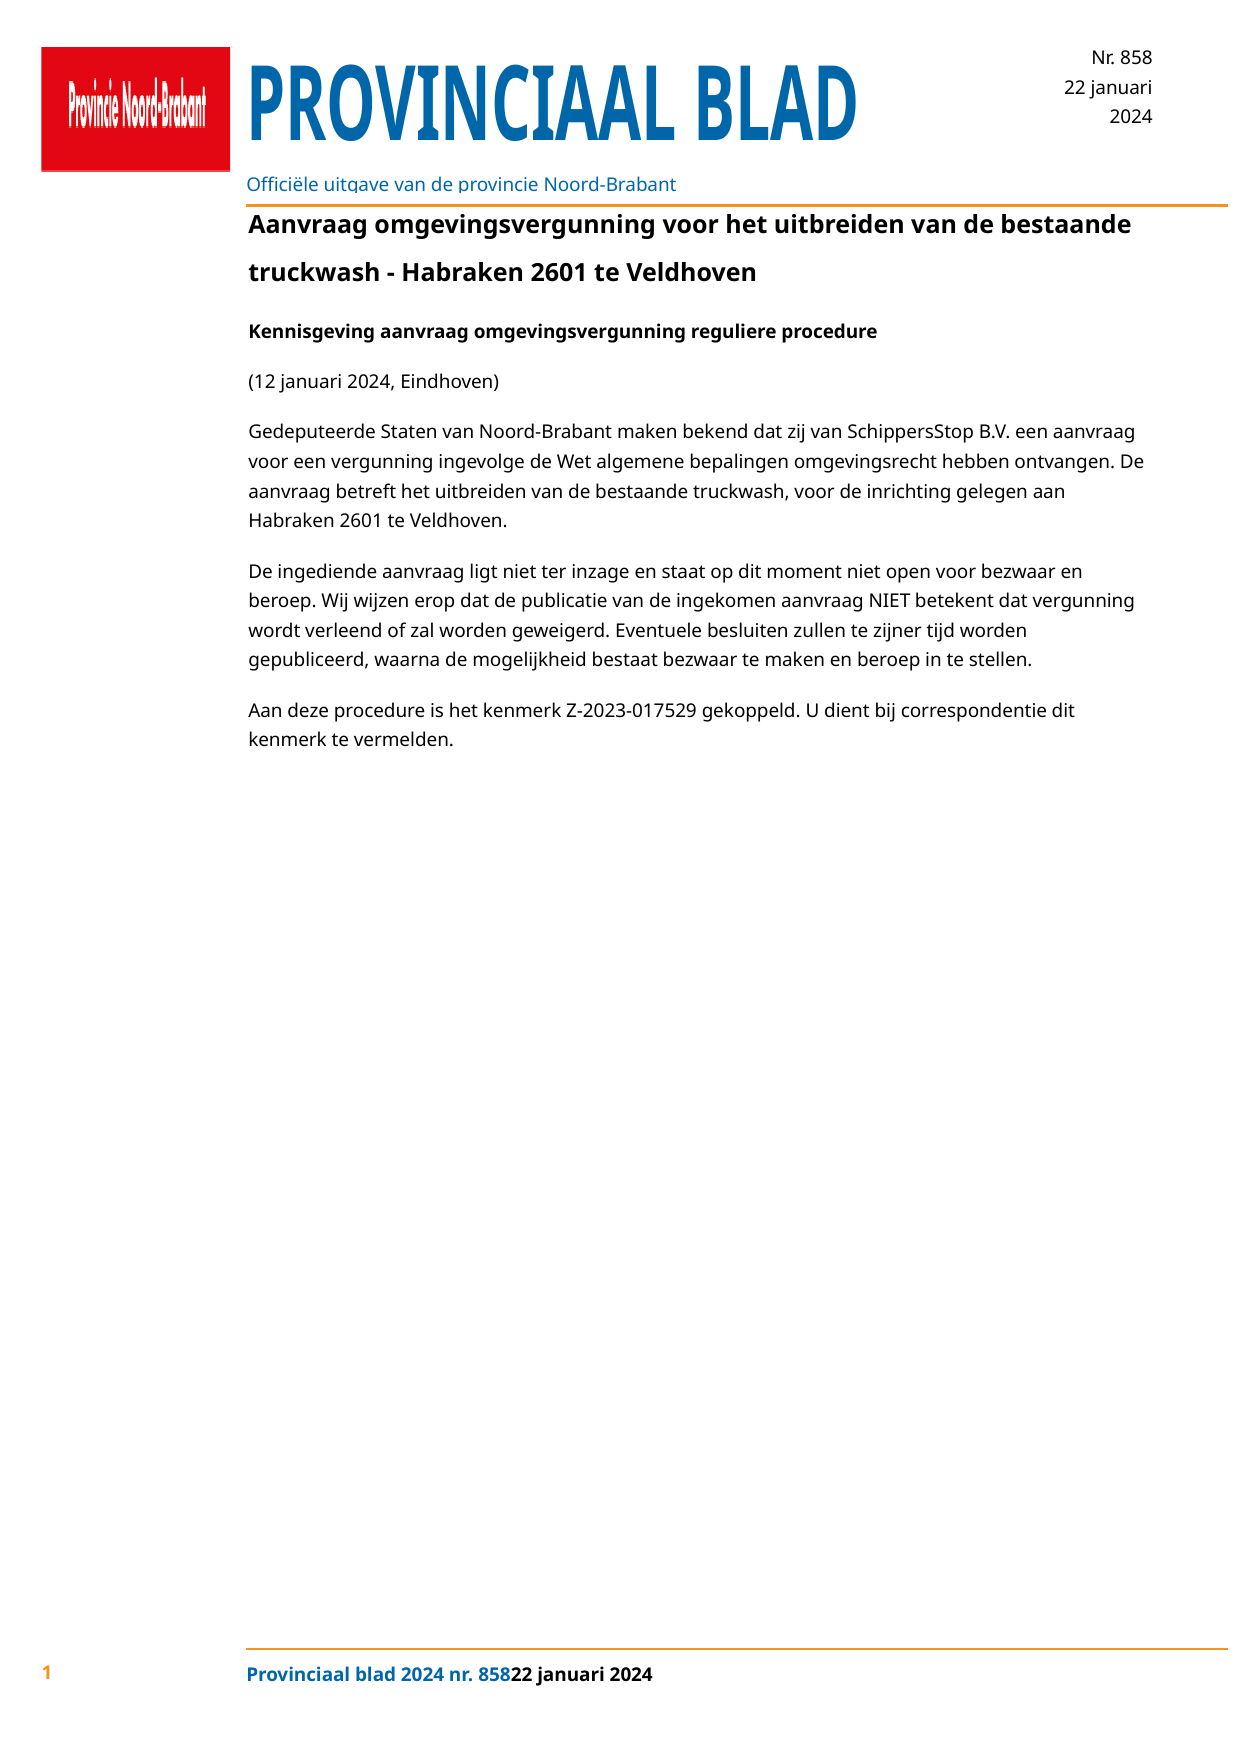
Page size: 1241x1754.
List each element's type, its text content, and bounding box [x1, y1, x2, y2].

text De ingediende aanvraag ligt niet ter inzage en staat op dit moment niet open voor bezwaar en beroep. Wij wijzen erop dat de publicatie van de ingekomen aanvraag NIET betekent dat vergunning wordt verleend of zal worden geweigerd. Eventuele besluiten zullen te zijner tijd worden gepubliceerd, waarna de mogelijkheid bestaat bezwaar te maken en beroep in te stellen. [248, 558, 1152, 672]
picture [41, 47, 231, 172]
text Aanvraag omgevingsvergunning voor het uitbreiden van de bestaande truckwash - Habraken 2601 te Veldhoven [248, 207, 1152, 288]
text Kennisgeving aanvraag omgevingsvergunning reguliere procedure [248, 318, 1152, 344]
text (12 januari 2024, Eindhoven) [248, 368, 1152, 394]
text Aan deze procedure is het kenmerk Z-2023-017529 gekoppeld. U dient bij correspondentie dit kenmerk te vermelden. [248, 697, 1152, 752]
text Gedeputeerde Staten van Noord-Brabant maken bekend dat zij van SchippersStop B.V. een aanvraag voor een vergunning ingevolge de Wet algemene bepalingen omgevingsrecht hebben ontvangen. De aanvraag betreft het uitbreiden van de bestaande truckwash, voor de inrichting gelegen aan Habraken 2601 te Veldhoven. [248, 419, 1152, 533]
